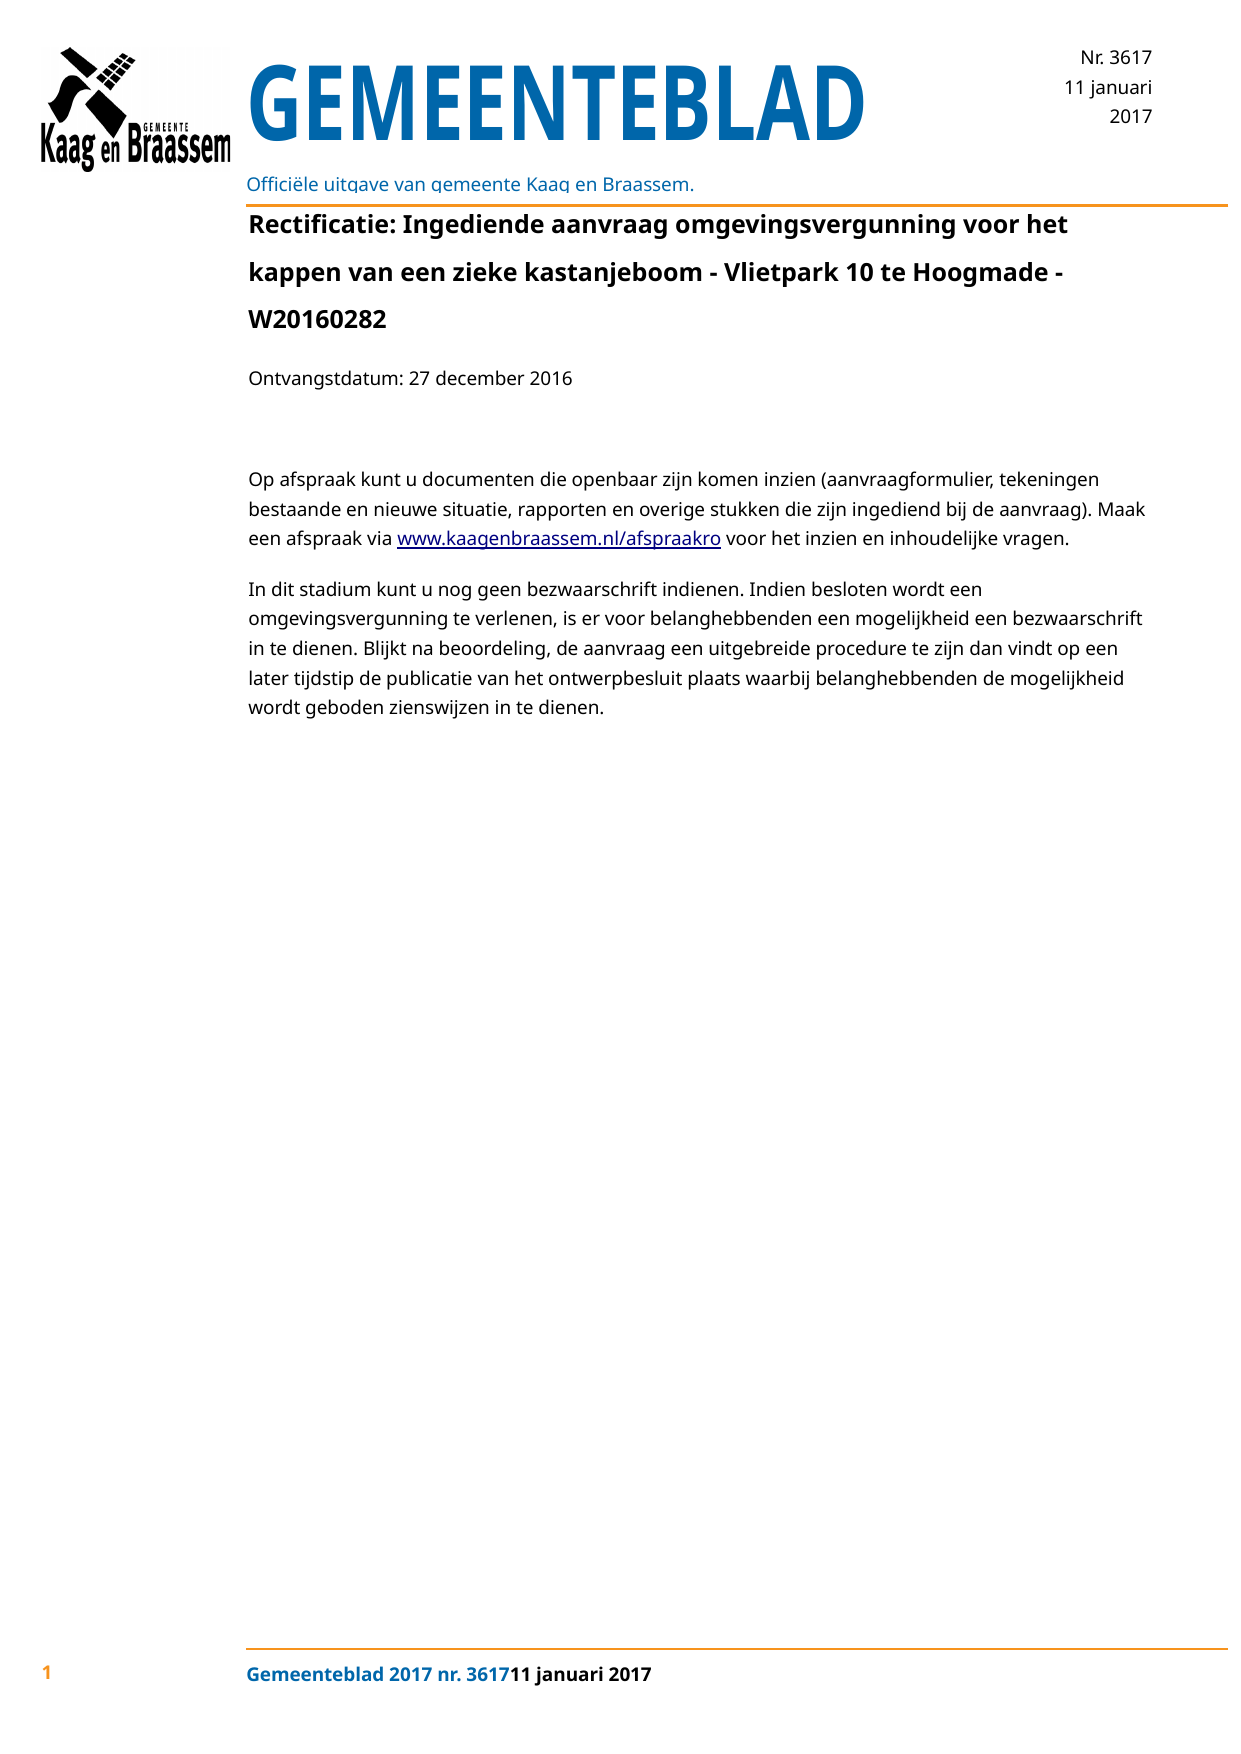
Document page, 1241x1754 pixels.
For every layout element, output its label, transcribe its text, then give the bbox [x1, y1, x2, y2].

text In dit stadium kunt u nog geen bezwaarschrift indienen. Indien besloten wordt een omgevingsvergunning te verlenen, is er voor belanghebbenden een mogelijkheid een bezwaarschrift in te dienen. Blijkt na beoordeling, de aanvraag een uitgebreide procedure te zijn dan vindt op een later tijdstip de publicatie van het ontwerpbesluit plaats waarbij belanghebbenden de mogelijkheid wordt geboden zienswijzen in te dienen. [248, 576, 1152, 720]
text Ontvangstdatum: 27 december 2016 [248, 366, 1152, 391]
text Rectificatie: Ingediende aanvraag omgevingsvergunning voor het kappen van een zieke kastanjeboom - Vlietpark 10 te Hoogmade - W20160282 [248, 207, 1152, 336]
picture [41, 47, 231, 172]
text Op afspraak kunt u documenten die openbaar zijn komen inzien (aanvraagformulier, tekeningen bestaande en nieuwe situatie, rapporten en overige stukken die zijn ingediend bij de aanvraag). Maak een afspraak via www.kaagenbraassem.nl/afspraakro voor het inzien en inhoudelijke vragen. [248, 466, 1152, 551]
